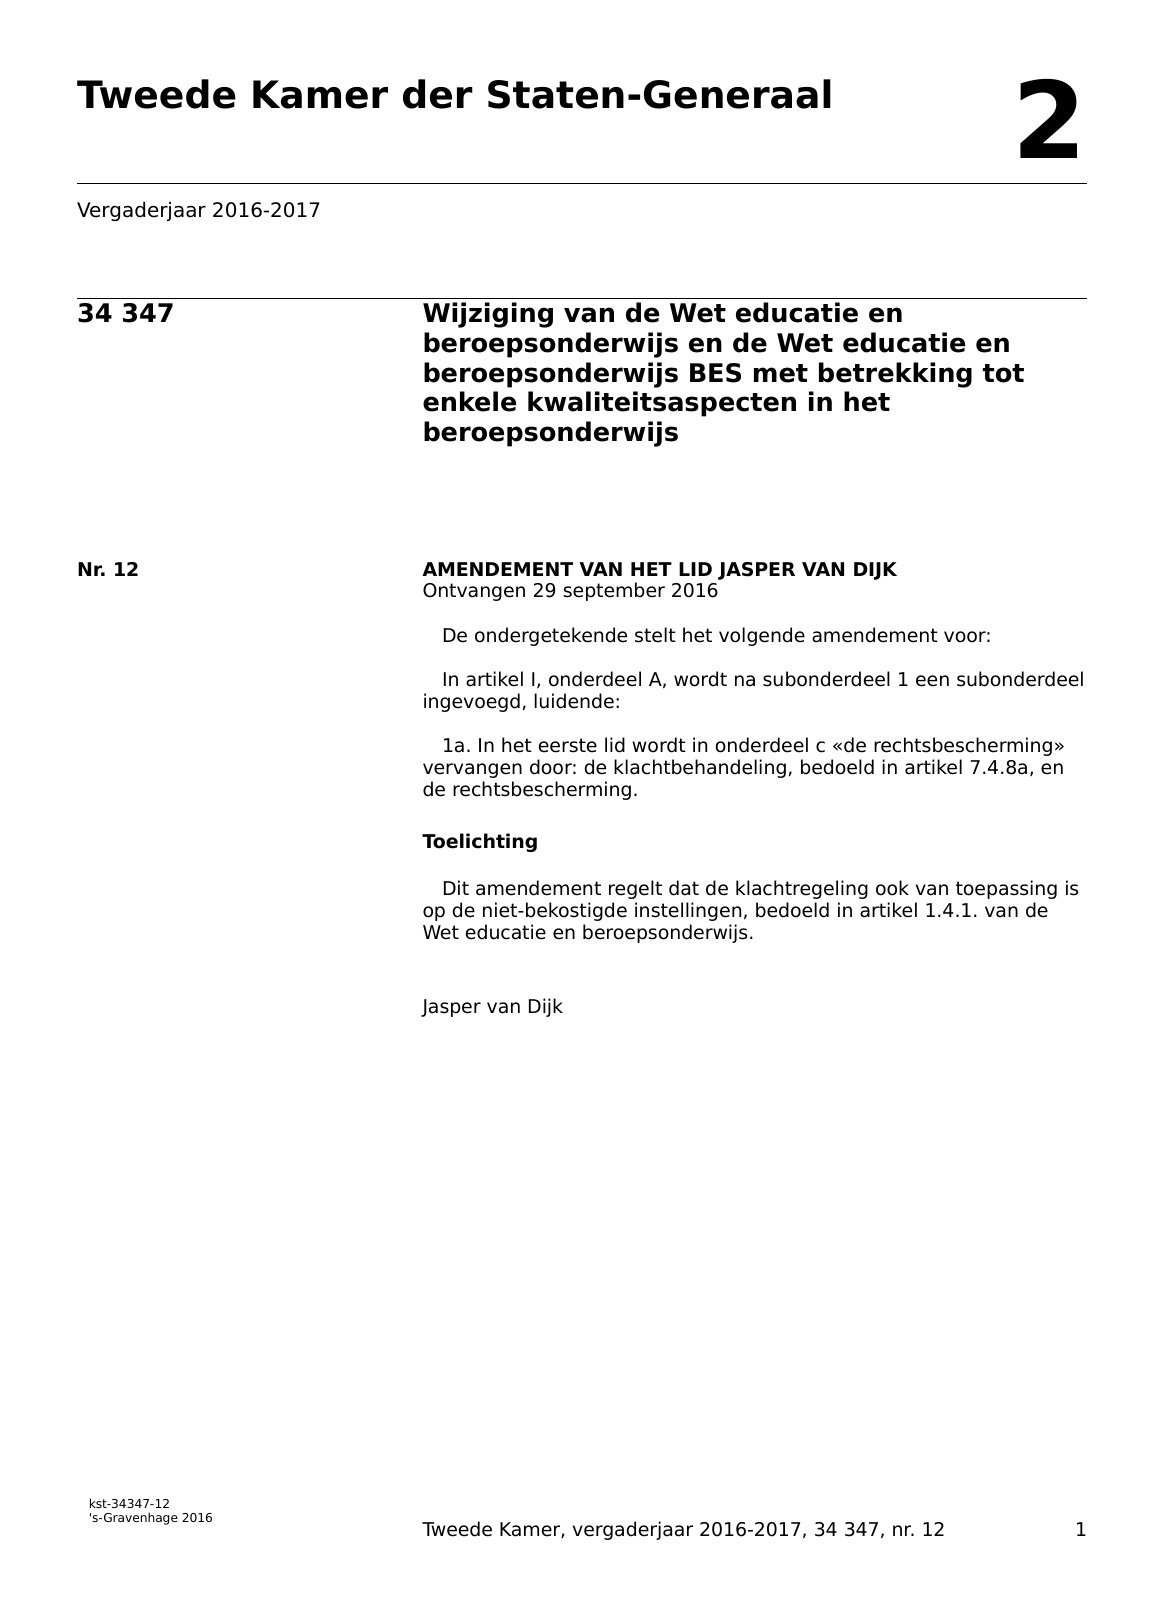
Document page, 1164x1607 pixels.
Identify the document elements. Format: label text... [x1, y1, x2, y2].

text 's-Gravenhage 2016 [88, 1511, 323, 1525]
text Dit amendement regelt dat de klachtregeling ook van toepassing is op de niet-bekostigde instellingen, bedoeld in artikel 1.4.1. van de Wet educatie en beroepsonderwijs. [422, 878, 1087, 944]
table_cell Vergaderjaar 2016-2017 [77, 184, 1087, 298]
table_header Tweede Kamer der Staten-Generaal [77, 59, 886, 183]
text kst-34347-12 [88, 1497, 323, 1511]
subtitle Toelichting [422, 831, 1087, 853]
subtitle Nr. 12 AMENDEMENT VAN HET LID JASPER VAN DIJK [77, 558, 1087, 580]
text 1a. In het eerste lid wordt in onderdeel c «de rechtsbescherming» vervangen door: de klachtbehandeling, bedoeld in artikel 7.4.8a, en de rechtsbescherming. [422, 735, 1087, 801]
text Ontvangen 29 september 2016 [422, 580, 1087, 602]
text De ondergetekende stelt het volgende amendement voor: [422, 624, 1087, 647]
text In artikel I, onderdeel A, wordt na subonderdeel 1 een subonderdeel ingevoegd, luidende: [422, 669, 1087, 713]
table_header 2 [886, 59, 1087, 183]
subtitle 34 347 Wijziging van de Wet educatie en beroepsonderwijs en de Wet educatie en beroepsonderwijs BES met betrekking tot enkele kwaliteitsaspecten in het beroepsonderwijs [77, 299, 1087, 447]
text Jasper van Dijk [422, 974, 1087, 1018]
